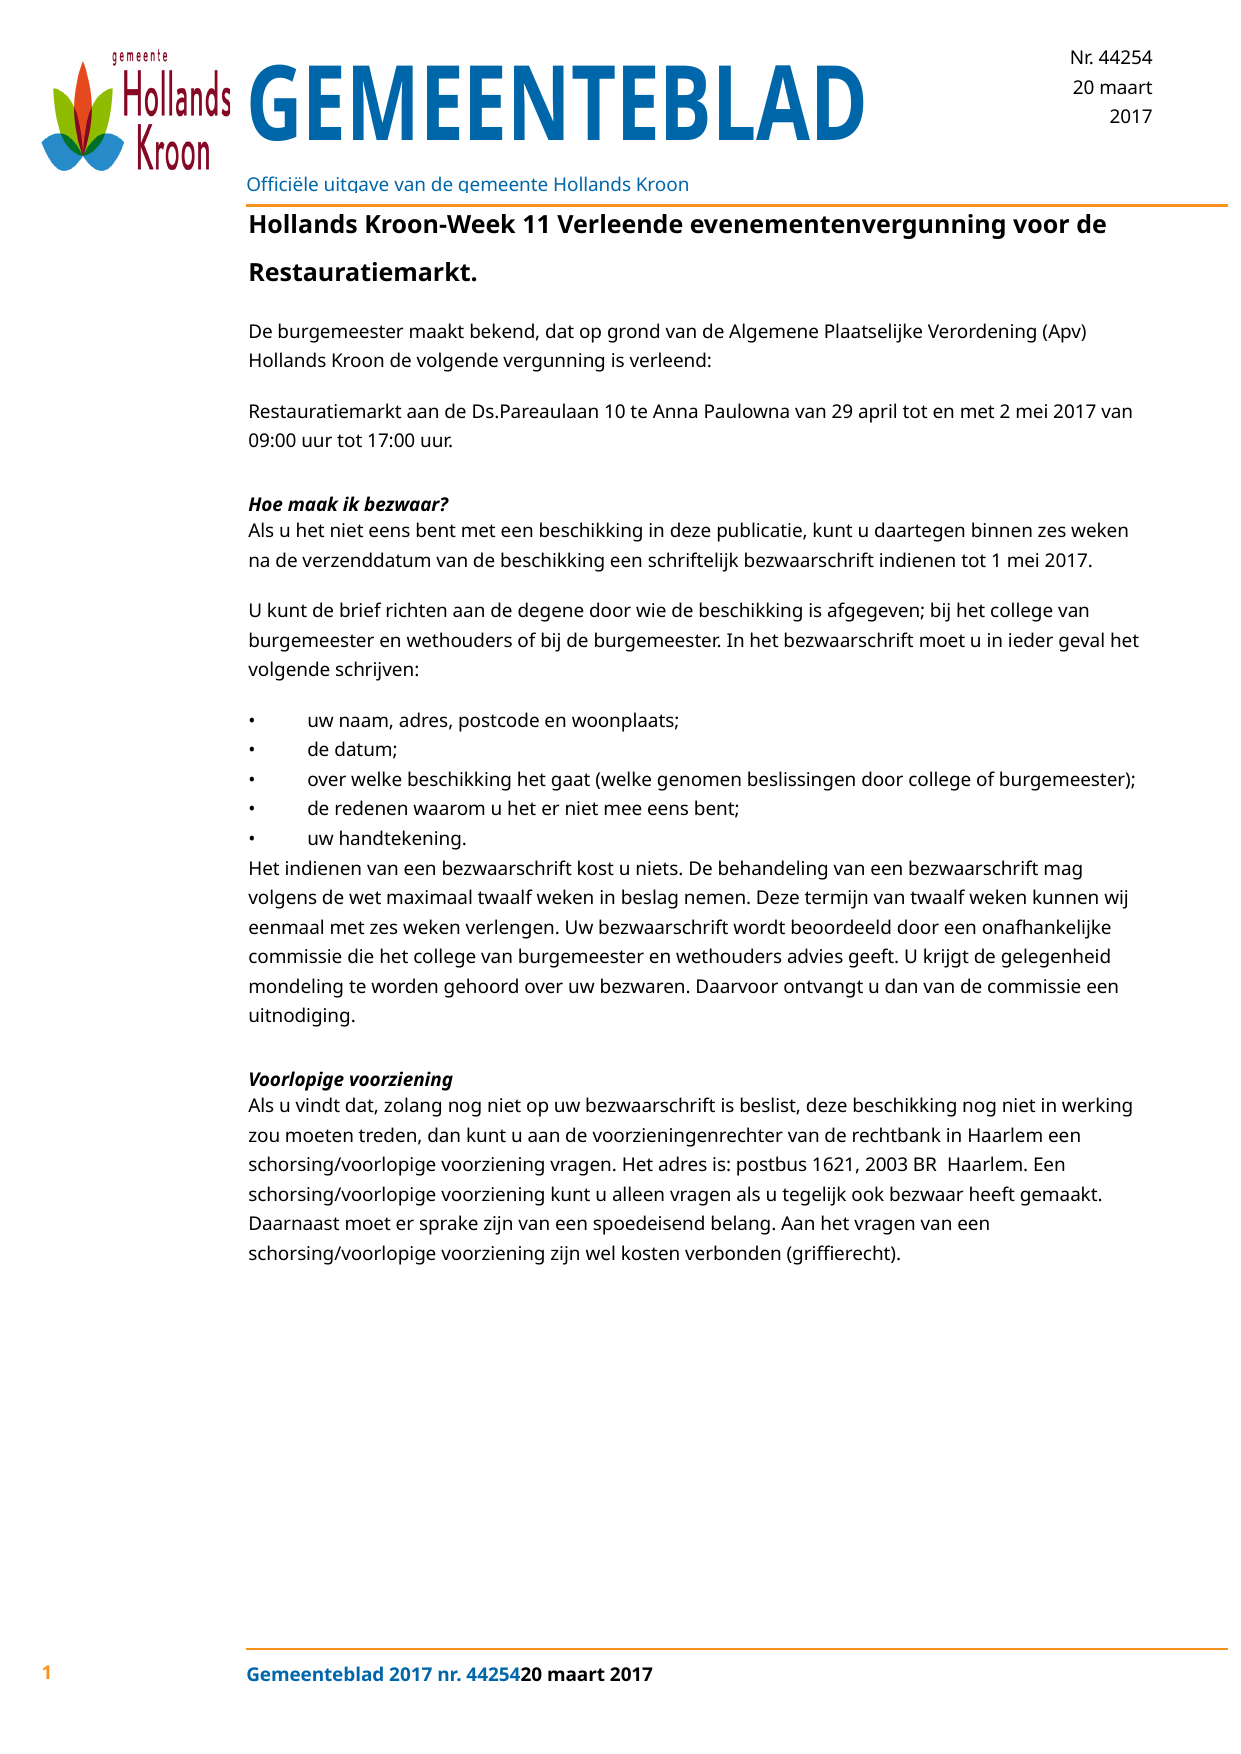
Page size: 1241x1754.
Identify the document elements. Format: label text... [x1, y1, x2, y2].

list over welke beschikking het gaat (welke genomen beslissingen door college of burgemeester); [248, 766, 1152, 792]
list de redenen waarom u het er niet mee eens bent; [248, 796, 1152, 821]
picture [41, 47, 231, 172]
text Als u vindt dat, zolang nog niet op uw bezwaarschrift is beslist, deze beschikking nog niet in werking zou moeten treden, dan kunt u aan de voorzieningenrechter van de rechtbank in Haarlem een schorsing/voorlopige voorziening vragen. Het adres is: postbus 1621, 2003 BR Haarlem. Een schorsing/voorlopige voorziening kunt u alleen vragen als u tegelijk ook bezwaar heeft gemaakt. Daarnaast moet er sprake zijn van een spoedeisend belang. Aan het vragen van een schorsing/voorlopige voorziening zijn wel kosten verbonden (griffierecht). [248, 1092, 1152, 1266]
list uw naam, adres, postcode en woonplaats; [248, 707, 1152, 732]
text U kunt de brief richten aan de degene door wie de beschikking is afgegeven; bij het college van burgemeester en wethouders of bij de burgemeester. In het bezwaarschrift moet u in ieder geval het volgende schrijven: [248, 597, 1152, 682]
text Restauratiemarkt aan de Ds.Pareaulaan 10 te Anna Paulowna van 29 april tot en met 2 mei 2017 van 09:00 uur tot 17:00 uur. [248, 398, 1152, 453]
text Het indienen van een bezwaarschrift kost u niets. De behandeling van een bezwaarschrift mag volgens de wet maximaal twaalf weken in beslag nemen. Deze termijn van twaalf weken kunnen wij eenmaal met zes weken verlengen. Uw bezwaarschrift wordt beoordeeld door een onafhankelijke commissie die het college van burgemeester en wethouders advies geeft. U krijgt de gelegenheid mondeling te worden gehoord over uw bezwaren. Daarvoor ontvangt u dan van de commissie een uitnodiging. [248, 855, 1152, 1028]
text Hollands Kroon-Week 11 Verleende evenementenvergunning voor de Restauratiemarkt. [248, 207, 1152, 288]
text Hoe maak ik bezwaar? [248, 491, 1152, 517]
text De burgemeester maakt bekend, dat op grond van de Algemene Plaatselijke Verordening (Apv) Hollands Kroon de volgende vergunning is verleend: [248, 318, 1152, 373]
list uw handtekening. [248, 825, 1152, 851]
text Als u het niet eens bent met een beschikking in deze publicatie, kunt u daartegen binnen zes weken na de verzenddatum van de beschikking een schriftelijk bezwaarschrift indienen tot 1 mei 2017. [248, 517, 1152, 572]
list de datum; [248, 736, 1152, 762]
text Voorlopige voorziening [248, 1067, 1152, 1092]
